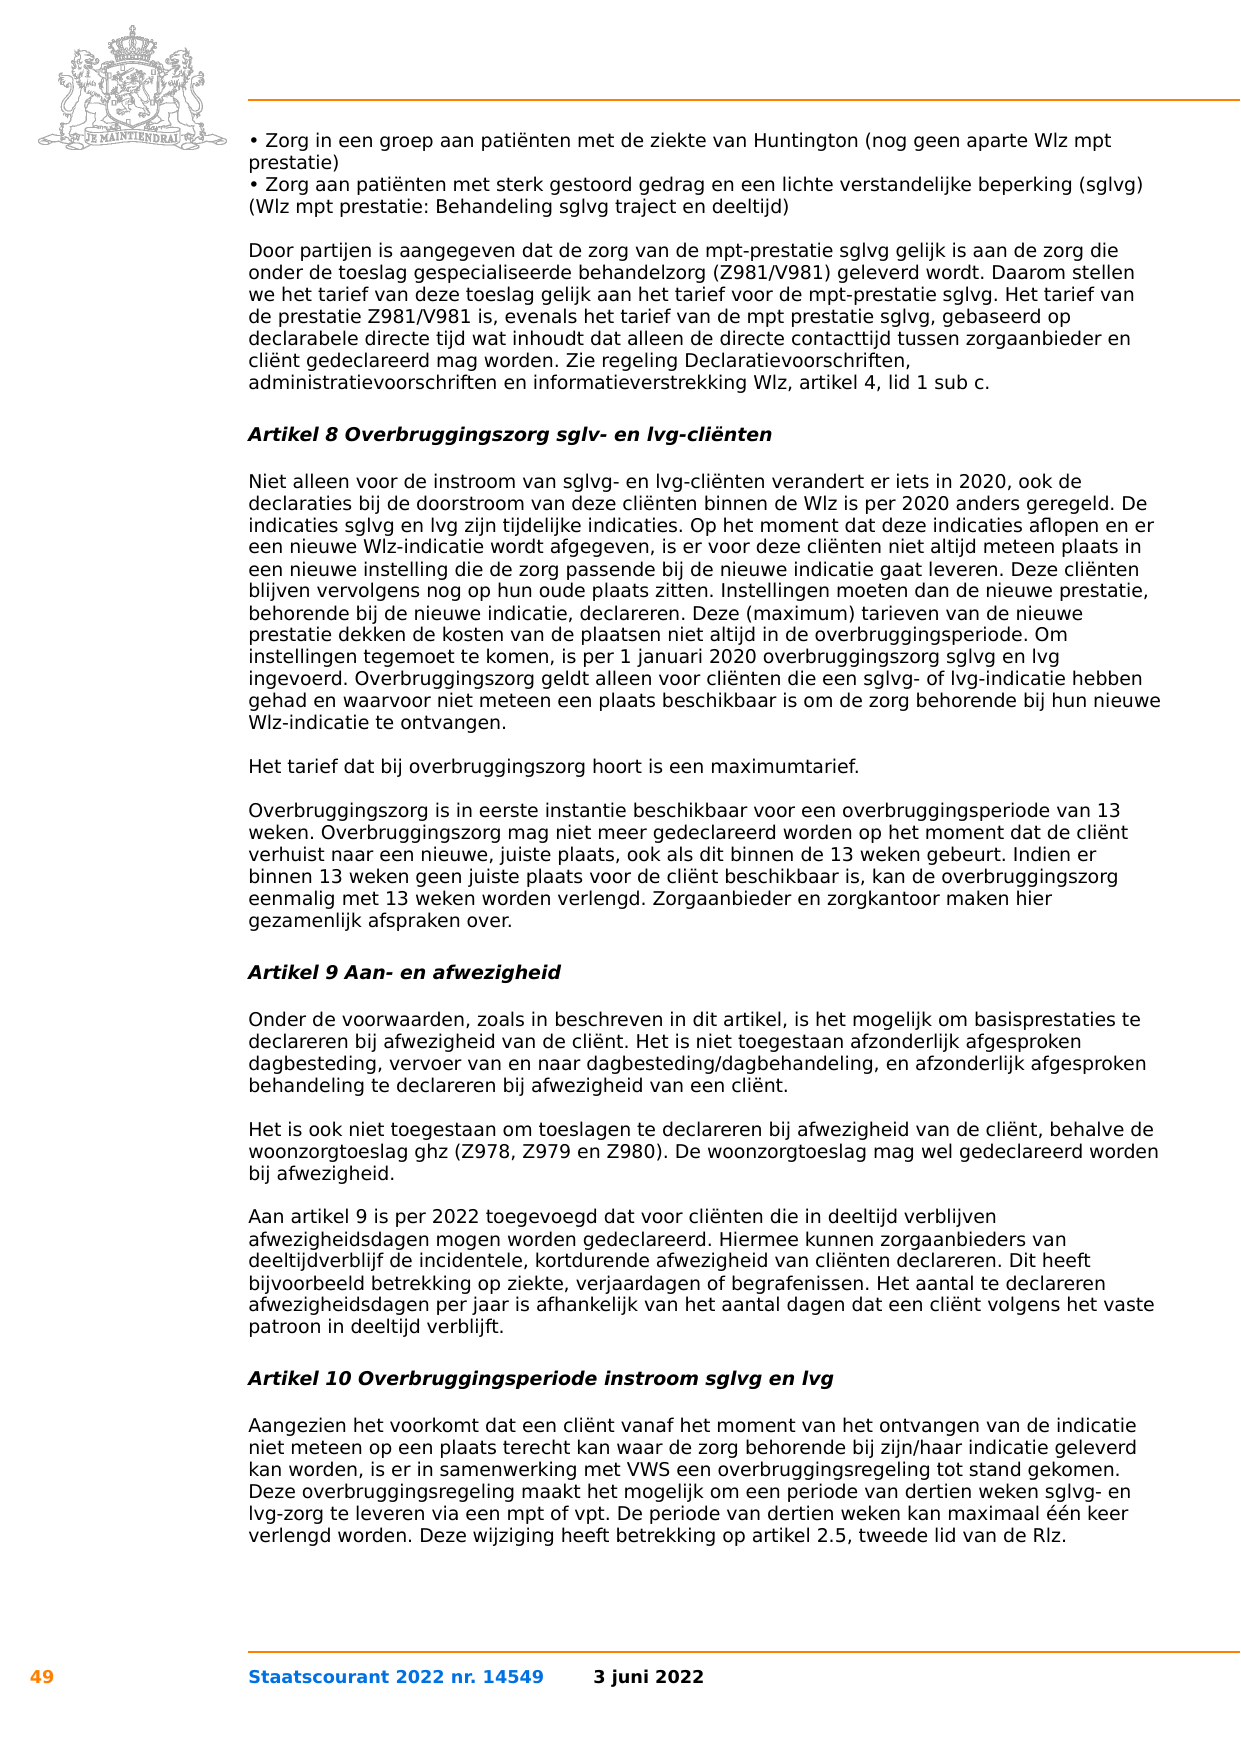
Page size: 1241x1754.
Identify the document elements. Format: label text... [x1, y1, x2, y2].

subtitle Artikel 8 Overbruggingszorg sglv- en lvg-cliënten [248, 423, 1163, 446]
text • Zorg in een groep aan patiënten met de ziekte van Huntington (nog geen aparte Wlz mpt prestatie) [248, 130, 1163, 174]
subtitle Artikel 10 Overbruggingsperiode instroom sglvg en lvg [248, 1368, 1163, 1390]
text Aan artikel 9 is per 2022 toegevoegd dat voor cliënten die in deeltijd verblijven afwezigheidsdagen mogen worden gedeclareerd. Hiermee kunnen zorgaanbieders van deeltijdverblijf de incidentele, kortdurende afwezigheid van cliënten declareren. Dit heeft bijvoorbeeld betrekking op ziekte, verjaardagen of begrafenissen. Het aantal te declareren afwezigheidsdagen per jaar is afhankelijk van het aantal dagen dat een cliënt volgens het vaste patroon in deeltijd verblijft. [248, 1206, 1163, 1338]
text Het is ook niet toegestaan om toeslagen te declareren bij afwezigheid van de cliënt, behalve de woonzorgtoeslag ghz (Z978, Z979 en Z980). De woonzorgtoeslag mag wel gedeclareerd worden bij afwezigheid. [248, 1119, 1163, 1184]
text Aangezien het voorkomt dat een cliënt vanaf het moment van het ontvangen van de indicatie niet meteen op een plaats terecht kan waar de zorg behorende bij zijn/haar indicatie geleverd kan worden, is er in samenwerking met VWS een overbruggingsregeling tot stand gekomen. Deze overbruggingsregeling maakt het mogelijk om een periode van dertien weken sglvg- en lvg-zorg te leveren via een mpt of vpt. De periode van dertien weken kan maximaal één keer verlengd worden. Deze wijziging heeft betrekking op artikel 2.5, tweede lid van de Rlz. [248, 1415, 1163, 1547]
text Door partijen is aangegeven dat de zorg van de mpt-prestatie sglvg gelijk is aan de zorg die onder de toeslag gespecialiseerde behandelzorg (Z981/V981) geleverd wordt. Daarom stellen we het tarief van deze toeslag gelijk aan het tarief voor de mpt-prestatie sglvg. Het tarief van de prestatie Z981/V981 is, evenals het tarief van de mpt prestatie sglvg, gebaseerd op declarabele directe tijd wat inhoudt dat alleen de directe contacttijd tussen zorgaanbieder en cliënt gedeclareerd mag worden. Zie regeling Declaratievoorschriften, administratievoorschriften en informatieverstrekking Wlz, artikel 4, lid 1 sub c. [248, 240, 1163, 393]
picture [38, 25, 227, 150]
text Niet alleen voor de instroom van sglvg- en lvg-cliënten verandert er iets in 2020, ook de declaraties bij de doorstroom van deze cliënten binnen de Wlz is per 2020 anders geregeld. De indicaties sglvg en lvg zijn tijdelijke indicaties. Op het moment dat deze indicaties aflopen en er een nieuwe Wlz-indicatie wordt afgegeven, is er voor deze cliënten niet altijd meteen plaats in een nieuwe instelling die de zorg passende bij de nieuwe indicatie gaat leveren. Deze cliënten blijven vervolgens nog op hun oude plaats zitten. Instellingen moeten dan de nieuwe prestatie, behorende bij de nieuwe indicatie, declareren. Deze (maximum) tarieven van de nieuwe prestatie dekken de kosten van de plaatsen niet altijd in de overbruggingsperiode. Om instellingen tegemoet te komen, is per 1 januari 2020 overbruggingszorg sglvg en lvg ingevoerd. Overbruggingszorg geldt alleen voor cliënten die een sglvg- of lvg-indicatie hebben gehad en waarvoor niet meteen een plaats beschikbaar is om de zorg behorende bij hun nieuwe Wlz-indicatie te ontvangen. [248, 471, 1163, 734]
text Overbruggingszorg is in eerste instantie beschikbaar voor een overbruggingsperiode van 13 weken. Overbruggingszorg mag niet meer gedeclareerd worden op het moment dat de cliënt verhuist naar een nieuwe, juiste plaats, ook als dit binnen de 13 weken gebeurt. Indien er binnen 13 weken geen juiste plaats voor de cliënt beschikbaar is, kan de overbruggingszorg eenmalig met 13 weken worden verlengd. Zorgaanbieder en zorgkantoor maken hier gezamenlijk afspraken over. [248, 800, 1163, 932]
text Onder de voorwaarden, zoals in beschreven in dit artikel, is het mogelijk om basisprestaties te declareren bij afwezigheid van de cliënt. Het is niet toegestaan afzonderlijk afgesproken dagbesteding, vervoer van en naar dagbesteding/dagbehandeling, en afzonderlijk afgesproken behandeling te declareren bij afwezigheid van een cliënt. [248, 1009, 1163, 1097]
text Het tarief dat bij overbruggingszorg hoort is een maximumtarief. [248, 756, 1163, 778]
subtitle Artikel 9 Aan- en afwezigheid [248, 962, 1163, 984]
text • Zorg aan patiënten met sterk gestoord gedrag en een lichte verstandelijke beperking (sglvg) (Wlz mpt prestatie: Behandeling sglvg traject en deeltijd) [248, 174, 1163, 218]
